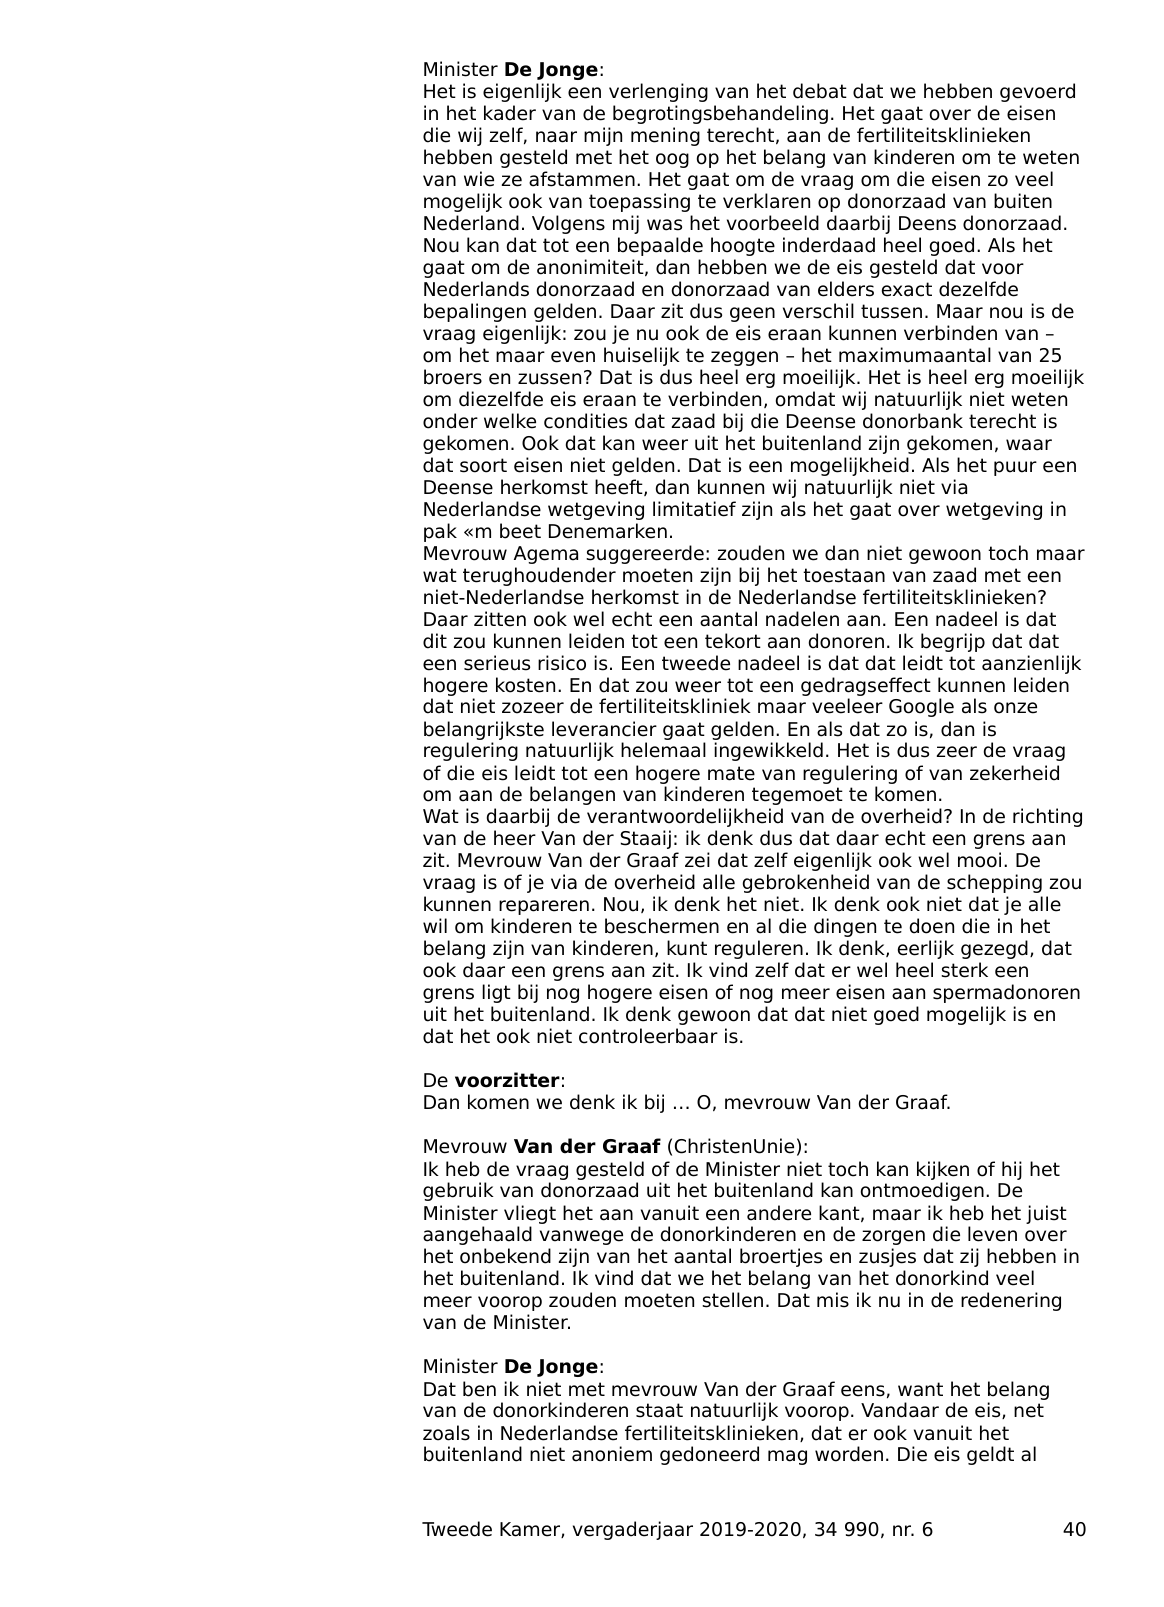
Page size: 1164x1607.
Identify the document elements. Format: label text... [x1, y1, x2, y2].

text Ik heb de vraag gesteld of de Minister niet toch kan kijken of hij het gebruik van donorzaad uit het buitenland kan ontmoedigen. De Minister vliegt het aan vanuit een andere kant, maar ik heb het juist aangehaald vanwege de donorkinderen en de zorgen die leven over het onbekend zijn van het aantal broertjes en zusjes dat zij hebben in het buitenland. Ik vind dat we het belang van het donorkind veel meer voorop zouden moeten stellen. Dat mis ik nu in de redenering van de Minister. [422, 1158, 1087, 1334]
text Mevrouw Van der Graaf (ChristenUnie): [422, 1136, 1087, 1158]
text Wat is daarbij de verantwoordelijkheid van de overheid? In de richting van de heer Van der Staaij: ik denk dus dat daar echt een grens aan zit. Mevrouw Van der Graaf zei dat zelf eigenlijk ook wel mooi. De vraag is of je via de overheid alle gebrokenheid van de schepping zou kunnen repareren. Nou, ik denk het niet. Ik denk ook niet dat je alle wil om kinderen te beschermen en al die dingen te doen die in het belang zijn van kinderen, kunt reguleren. Ik denk, eerlijk gezegd, dat ook daar een grens aan zit. Ik vind zelf dat er wel heel sterk een grens ligt bij nog hogere eisen of nog meer eisen aan spermadonoren uit het buitenland. Ik denk gewoon dat dat niet goed mogelijk is en dat het ook niet controleerbaar is. [422, 806, 1087, 1048]
text Mevrouw Agema suggereerde: zouden we dan niet gewoon toch maar wat terughoudender moeten zijn bij het toestaan van zaad met een niet-Nederlandse herkomst in de Nederlandse fertiliteitsklinieken? Daar zitten ook wel echt een aantal nadelen aan. Een nadeel is dat dit zou kunnen leiden tot een tekort aan donoren. Ik begrijp dat dat een serieus risico is. Een tweede nadeel is dat dat leidt tot aanzienlijk hogere kosten. En dat zou weer tot een gedragseffect kunnen leiden dat niet zozeer de fertiliteitskliniek maar veeleer Google als onze belangrijkste leverancier gaat gelden. En als dat zo is, dan is regulering natuurlijk helemaal ingewikkeld. Het is dus zeer de vraag of die eis leidt tot een hogere mate van regulering of van zekerheid om aan de belangen van kinderen tegemoet te komen. [422, 543, 1087, 806]
text Dat ben ik niet met mevrouw Van der Graaf eens, want het belang van de donorkinderen staat natuurlijk voorop. Vandaar de eis, net zoals in Nederlandse fertiliteitsklinieken, dat er ook vanuit het buitenland niet anoniem gedoneerd mag worden. Die eis geldt al [422, 1378, 1087, 1466]
text De voorzitter: [422, 1070, 1087, 1092]
text Dan komen we denk ik bij … O, mevrouw Van der Graaf. [422, 1092, 1087, 1114]
text Het is eigenlijk een verlenging van het debat dat we hebben gevoerd in het kader van de begrotingsbehandeling. Het gaat over de eisen die wij zelf, naar mijn mening terecht, aan de fertiliteitsklinieken hebben gesteld met het oog op het belang van kinderen om te weten van wie ze afstammen. Het gaat om de vraag om die eisen zo veel mogelijk ook van toepassing te verklaren op donorzaad van buiten Nederland. Volgens mij was het voorbeeld daarbij Deens donorzaad. Nou kan dat tot een bepaalde hoogte inderdaad heel goed. Als het gaat om de anonimiteit, dan hebben we de eis gesteld dat voor Nederlands donorzaad en donorzaad van elders exact dezelfde bepalingen gelden. Daar zit dus geen verschil tussen. Maar nou is de vraag eigenlijk: zou je nu ook de eis eraan kunnen verbinden van – om het maar even huiselijk te zeggen – het maximumaantal van 25 broers en zussen? Dat is dus heel erg moeilijk. Het is heel erg moeilijk om diezelfde eis eraan te verbinden, omdat wij natuurlijk niet weten onder welke condities dat zaad bij die Deense donorbank terecht is gekomen. Ook dat kan weer uit het buitenland zijn gekomen, waar dat soort eisen niet gelden. Dat is een mogelijkheid. Als het puur een Deense herkomst heeft, dan kunnen wij natuurlijk niet via Nederlandse wetgeving limitatief zijn als het gaat over wetgeving in pak «m beet Denemarken. [422, 81, 1087, 543]
text Minister De Jonge: [422, 59, 1087, 81]
text Minister De Jonge: [422, 1356, 1087, 1378]
